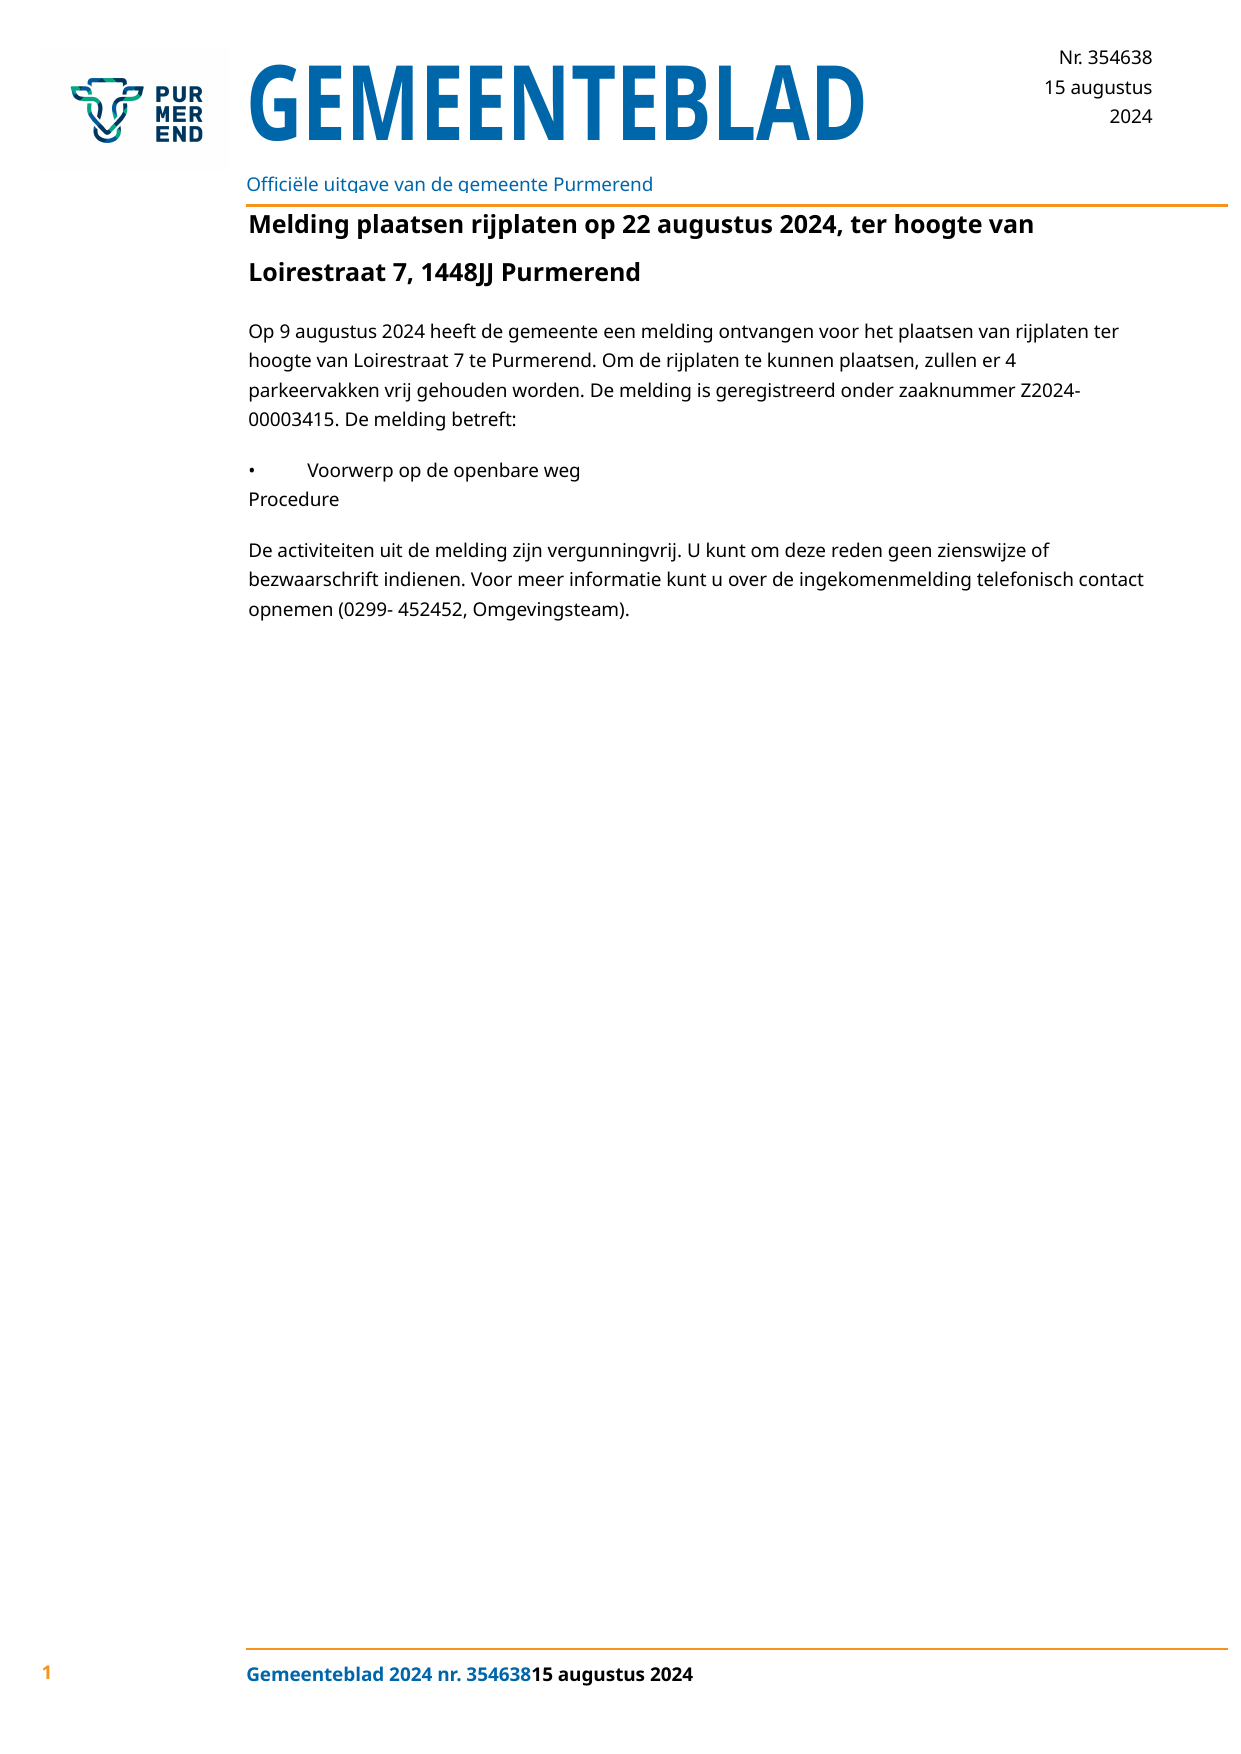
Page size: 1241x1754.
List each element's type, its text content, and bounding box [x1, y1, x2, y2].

picture [41, 47, 231, 172]
list Voorwerp op de openbare weg [248, 457, 1152, 483]
text Procedure [248, 487, 1152, 512]
text Op 9 augustus 2024 heeft de gemeente een melding ontvangen voor het plaatsen van rijplaten ter hoogte van Loirestraat 7 te Purmerend. Om de rijplaten te kunnen plaatsen, zullen er 4 parkeervakken vrij gehouden worden. De melding is geregistreerd onder zaaknummer Z2024-00003415. De melding betreft: [248, 318, 1152, 432]
text Melding plaatsen rijplaten op 22 augustus 2024, ter hoogte van Loirestraat 7, 1448JJ Purmerend [248, 207, 1152, 288]
text De activiteiten uit de melding zijn vergunningvrij. U kunt om deze reden geen zienswijze of bezwaarschrift indienen. Voor meer informatie kunt u over de ingekomenmelding telefonisch contact opnemen (0299- 452452, Omgevingsteam). [248, 537, 1152, 622]
